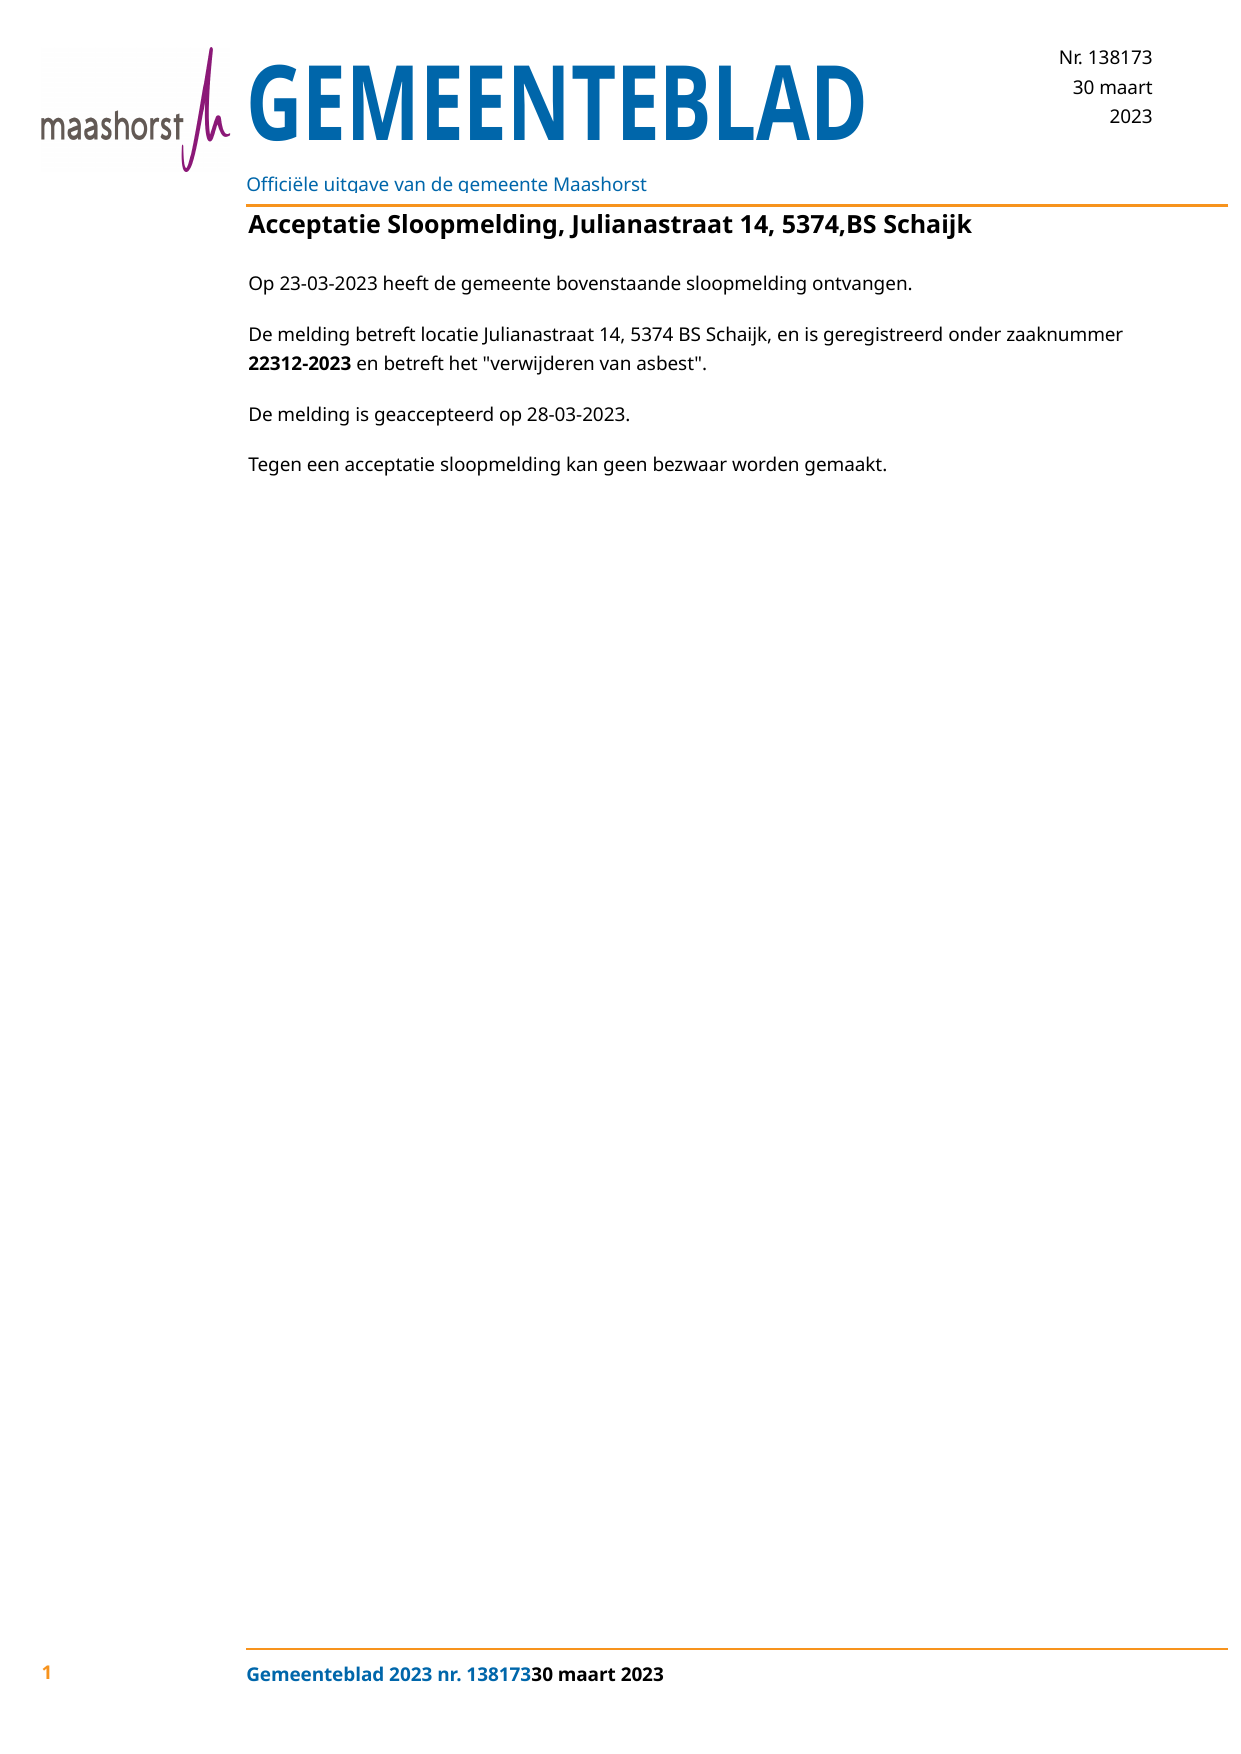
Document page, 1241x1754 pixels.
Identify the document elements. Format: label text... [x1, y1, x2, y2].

text De melding is geaccepteerd op 28-03-2023. [248, 401, 1152, 426]
text Acceptatie Sloopmelding, Julianastraat 14, 5374,BS Schaijk [248, 207, 1152, 241]
text Tegen een acceptatie sloopmelding kan geen bezwaar worden gemaakt. [248, 451, 1152, 477]
text Op 23-03-2023 heeft de gemeente bovenstaande sloopmelding ontvangen. [248, 270, 1152, 296]
picture [41, 47, 231, 172]
text De melding betreft locatie Julianastraat 14, 5374 BS Schaijk, en is geregistreerd onder zaaknummer 22312-2023 en betreft het "verwijderen van asbest". [248, 321, 1152, 376]
